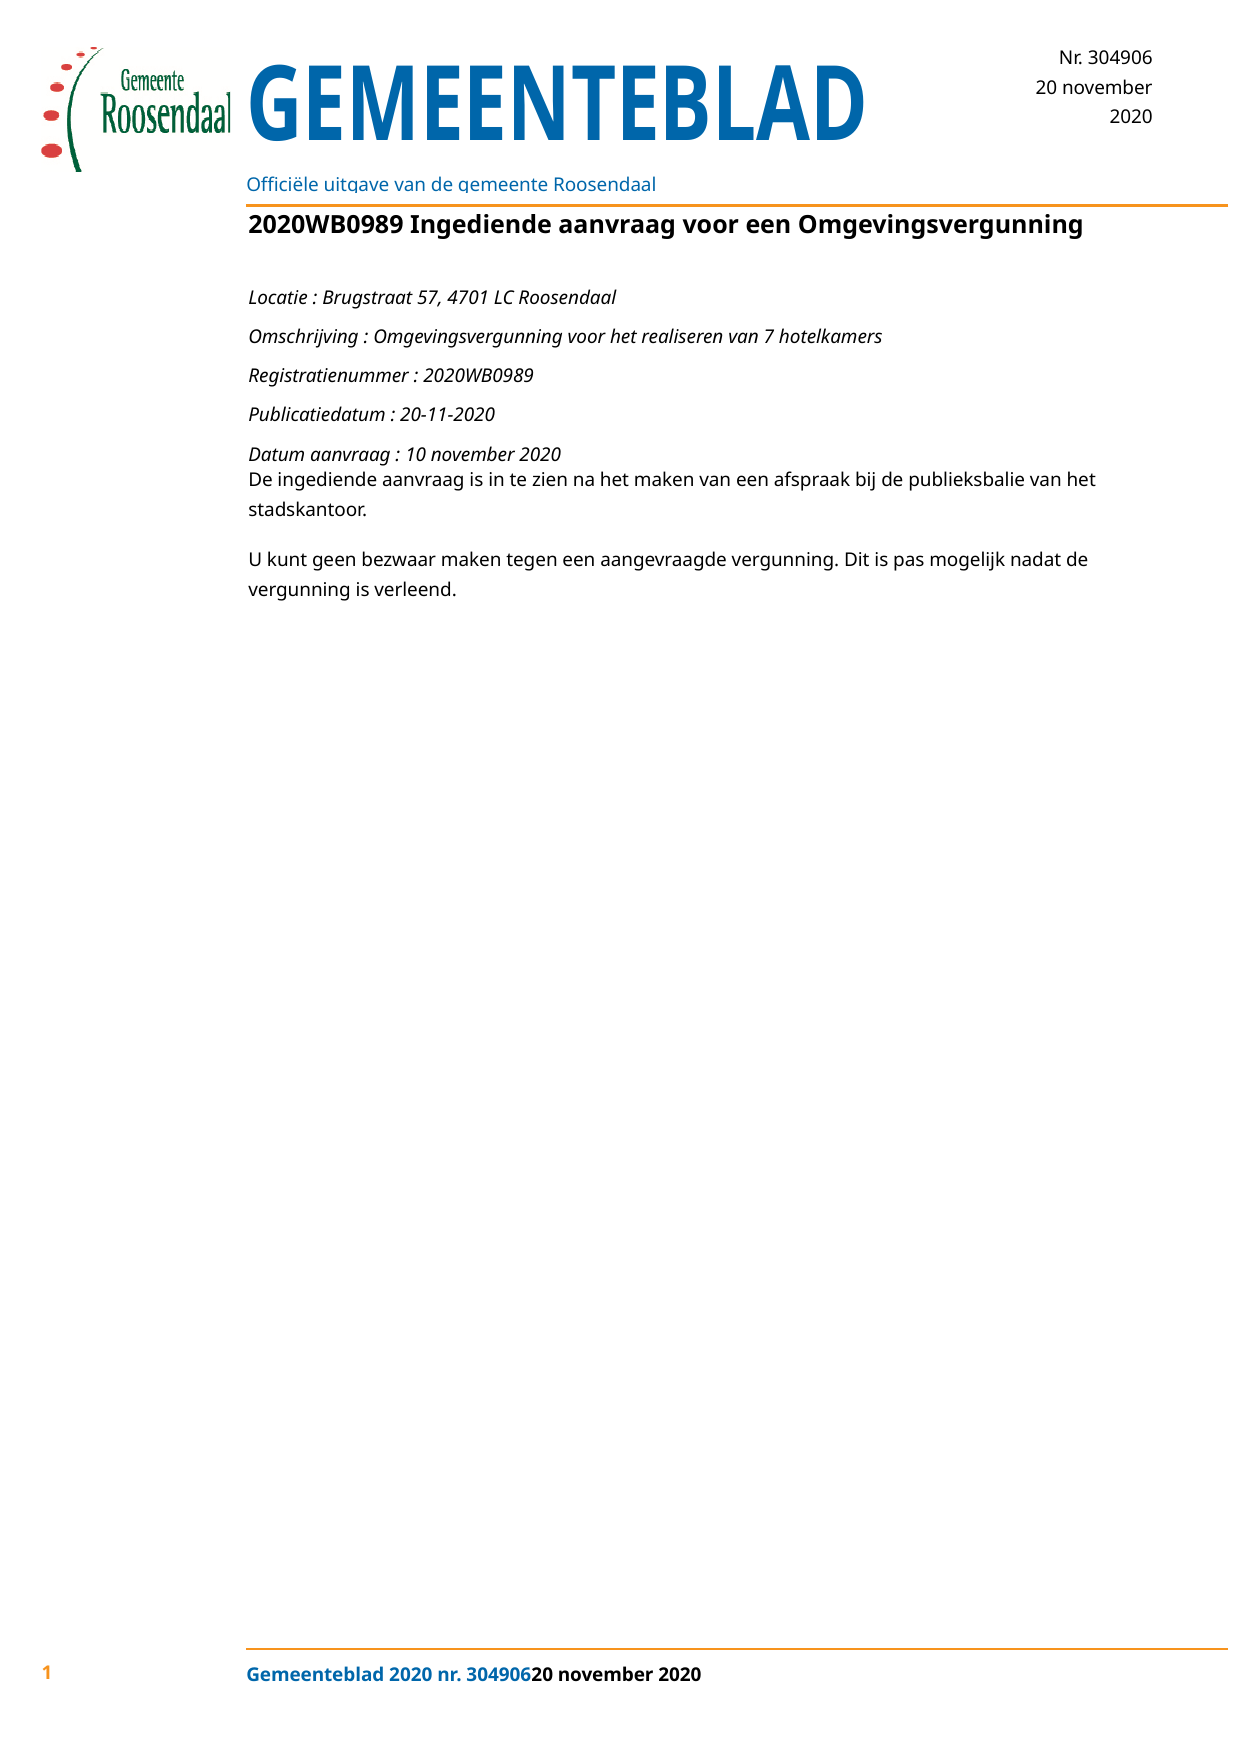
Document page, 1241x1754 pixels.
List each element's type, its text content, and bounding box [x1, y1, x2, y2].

text Omschrijving : Omgevingsvergunning voor het realiseren van 7 hotelkamers [248, 323, 1152, 349]
text Registratienummer : 2020WB0989 [248, 362, 1152, 388]
text Locatie : Brugstraat 57, 4701 LC Roosendaal [248, 284, 1152, 309]
text 2020WB0989 Ingediende aanvraag voor een Omgevingsvergunning [248, 207, 1152, 241]
text Publicatiedatum : 20-11-2020 [248, 402, 1152, 427]
picture [41, 47, 231, 172]
text U kunt geen bezwaar maken tegen een aangevraagde vergunning. Dit is pas mogelijk nadat de vergunning is verleend. [248, 547, 1152, 602]
text Datum aanvraag : 10 november 2020 [248, 441, 1152, 467]
text De ingediende aanvraag is in te zien na het maken van een afspraak bij de publieksbalie van het stadskantoor. [248, 467, 1152, 522]
